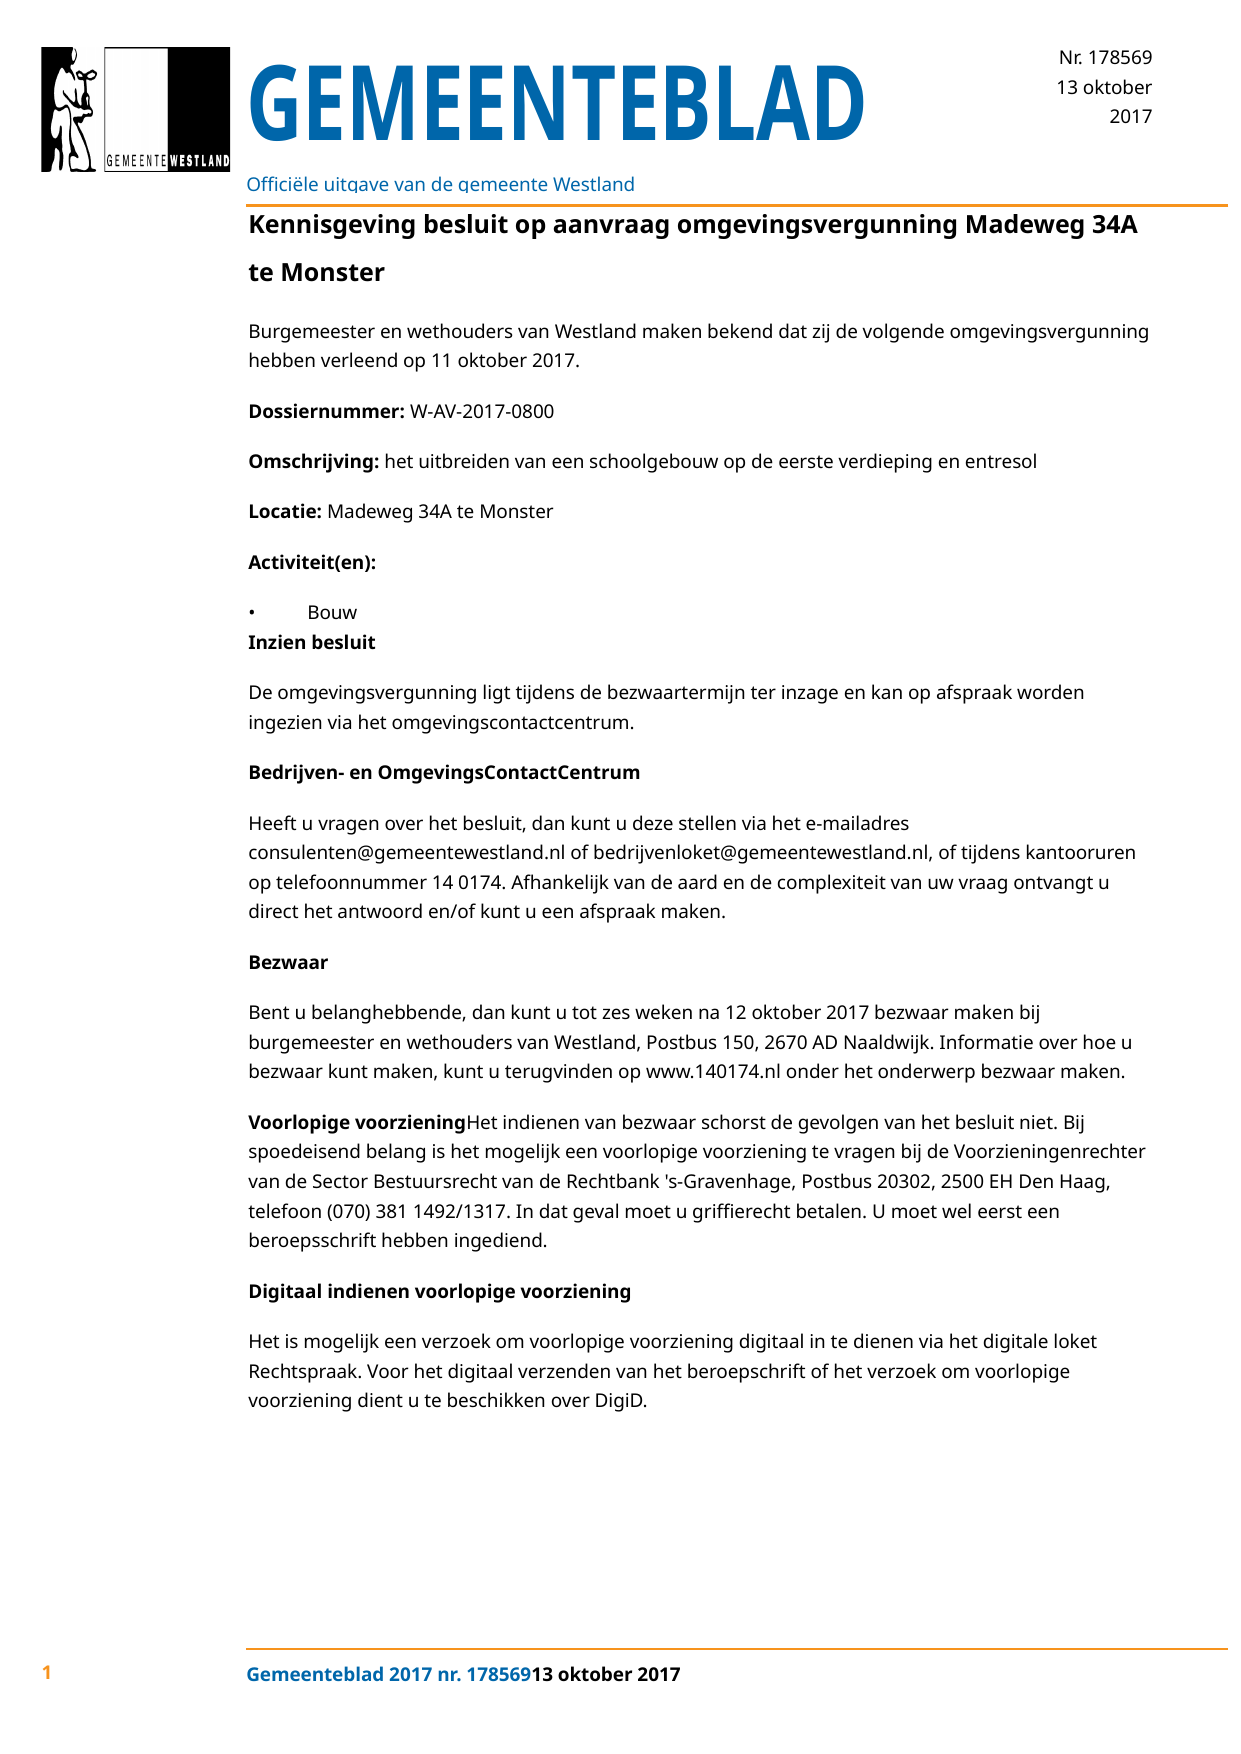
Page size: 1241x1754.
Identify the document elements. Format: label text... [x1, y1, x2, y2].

text Activiteit(en): [248, 549, 1152, 575]
text Bezwaar [248, 949, 1152, 975]
text Voorlopige voorzieningHet indienen van bezwaar schorst de gevolgen van het besluit niet. Bij spoedeisend belang is het mogelijk een voorlopige voorziening te vragen bij de Voorzieningenrechter van de Sector Bestuursrecht van de Rechtbank 's-Gravenhage, Postbus 20302, 2500 EH Den Haag, telefoon (070) 381 1492/1317. In dat geval moet u griffierecht betalen. U moet wel eerst een beroepsschrift hebben ingediend. [248, 1109, 1152, 1253]
text Digitaal indienen voorlopige voorziening [248, 1278, 1152, 1304]
text Bedrijven- en OmgevingsContactCentrum [248, 759, 1152, 785]
text Burgemeester en wethouders van Westland maken bekend dat zij de volgende omgevingsvergunning hebben verleend op 11 oktober 2017. [248, 318, 1152, 373]
text Het is mogelijk een verzoek om voorlopige voorziening digitaal in te dienen via het digitale loket Rechtspraak. Voor het digitaal verzenden van het beroepschrift of het verzoek om voorlopige voorziening dient u te beschikken over DigiD. [248, 1328, 1152, 1413]
text De omgevingsvergunning ligt tijdens de bezwaartermijn ter inzage en kan op afspraak worden ingezien via het omgevingscontactcentrum. [248, 679, 1152, 735]
text Dossiernummer: W-AV-2017-0800 [248, 398, 1152, 424]
text Inzien besluit [248, 629, 1152, 655]
text Kennisgeving besluit op aanvraag omgevingsvergunning Madeweg 34A te Monster [248, 207, 1152, 288]
text Heeft u vragen over het besluit, dan kunt u deze stellen via het e-mailadres consulenten@gemeentewestland.nl of bedrijvenloket@gemeentewestland.nl, of tijdens kantooruren op telefoonnummer 14 0174. Afhankelijk van de aard en de complexiteit van uw vraag ontvangt u direct het antwoord en/of kunt u een afspraak maken. [248, 810, 1152, 924]
list Bouw [248, 599, 1152, 625]
text Omschrijving: het uitbreiden van een schoolgebouw op de eerste verdieping en entresol [248, 448, 1152, 474]
picture [41, 47, 231, 172]
text Locatie: Madeweg 34A te Monster [248, 499, 1152, 524]
text Bent u belanghebbende, dan kunt u tot zes weken na 12 oktober 2017 bezwaar maken bij burgemeester en wethouders van Westland, Postbus 150, 2670 AD Naaldwijk. Informatie over hoe u bezwaar kunt maken, kunt u terugvinden op www.140174.nl onder het onderwerp bezwaar maken. [248, 999, 1152, 1084]
